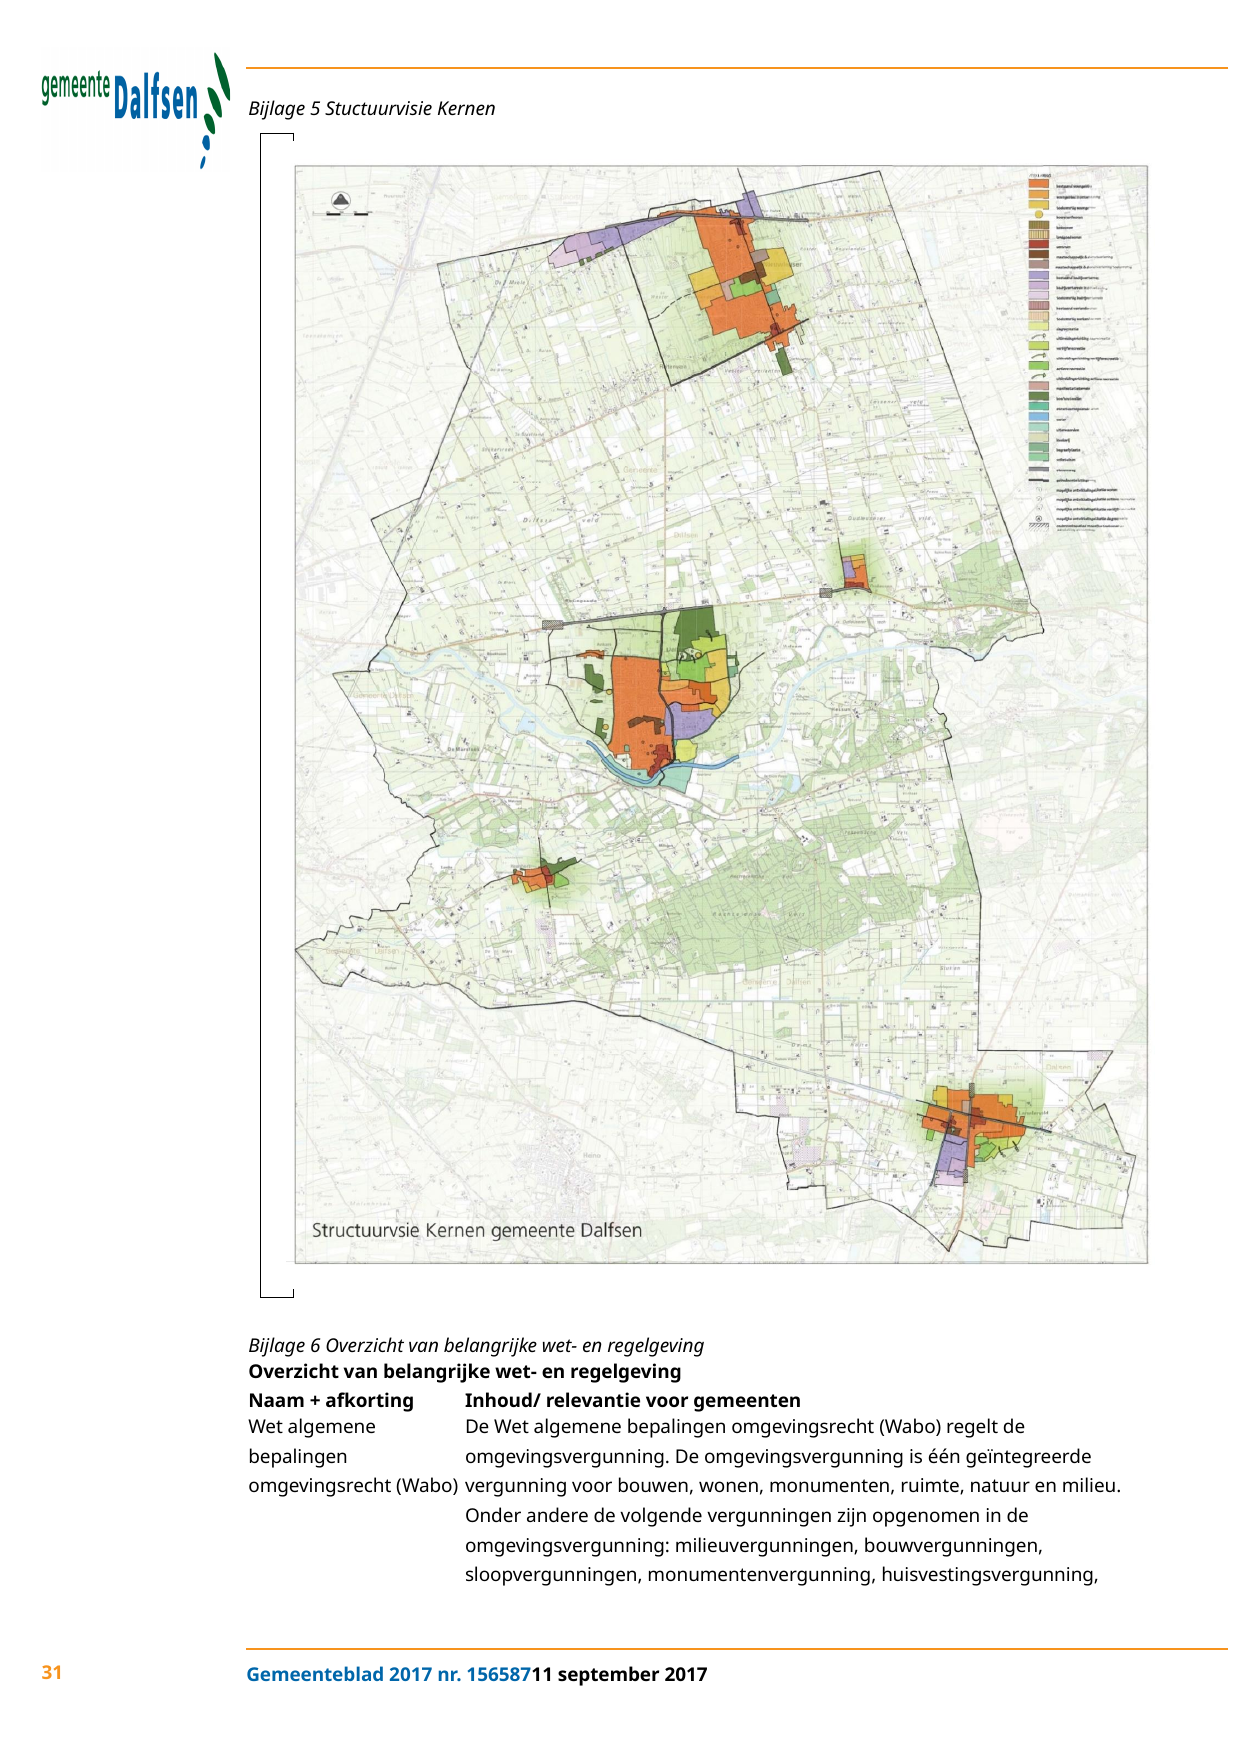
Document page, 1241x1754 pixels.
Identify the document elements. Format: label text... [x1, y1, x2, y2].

text Bijlage 6 Overzicht van belangrijke wet- en regelgeving [248, 1332, 1152, 1358]
table_cell Wet algemene bepalingen omgevingsrecht (Wabo) [248, 1414, 465, 1587]
table_cell De Wet algemene bepalingen omgevingsrecht (Wabo) regelt de omgevingsvergunning. De omgevingsvergunning is één geïntegreerde vergunning voor bouwen, wonen, monumenten, ruimte, natuur en milieu. Onder andere de volgende vergunningen zijn opgenomen in de omgevingsvergunning: milieuvergunningen, bouwvergunningen, sloopvergunningen, monumentenvergunning, huisvestingsvergunning, [465, 1414, 1152, 1587]
text Bijlage 5 Stuctuurvisie Kernen [248, 95, 1152, 121]
table_header Inhoud/ relevantie voor gemeenten [465, 1388, 1152, 1413]
text Overzicht van belangrijke wet- en regelgeving [248, 1358, 1152, 1384]
table_header Naam + afkorting [248, 1388, 465, 1413]
picture [41, 47, 231, 172]
picture [268, 141, 1173, 1289]
